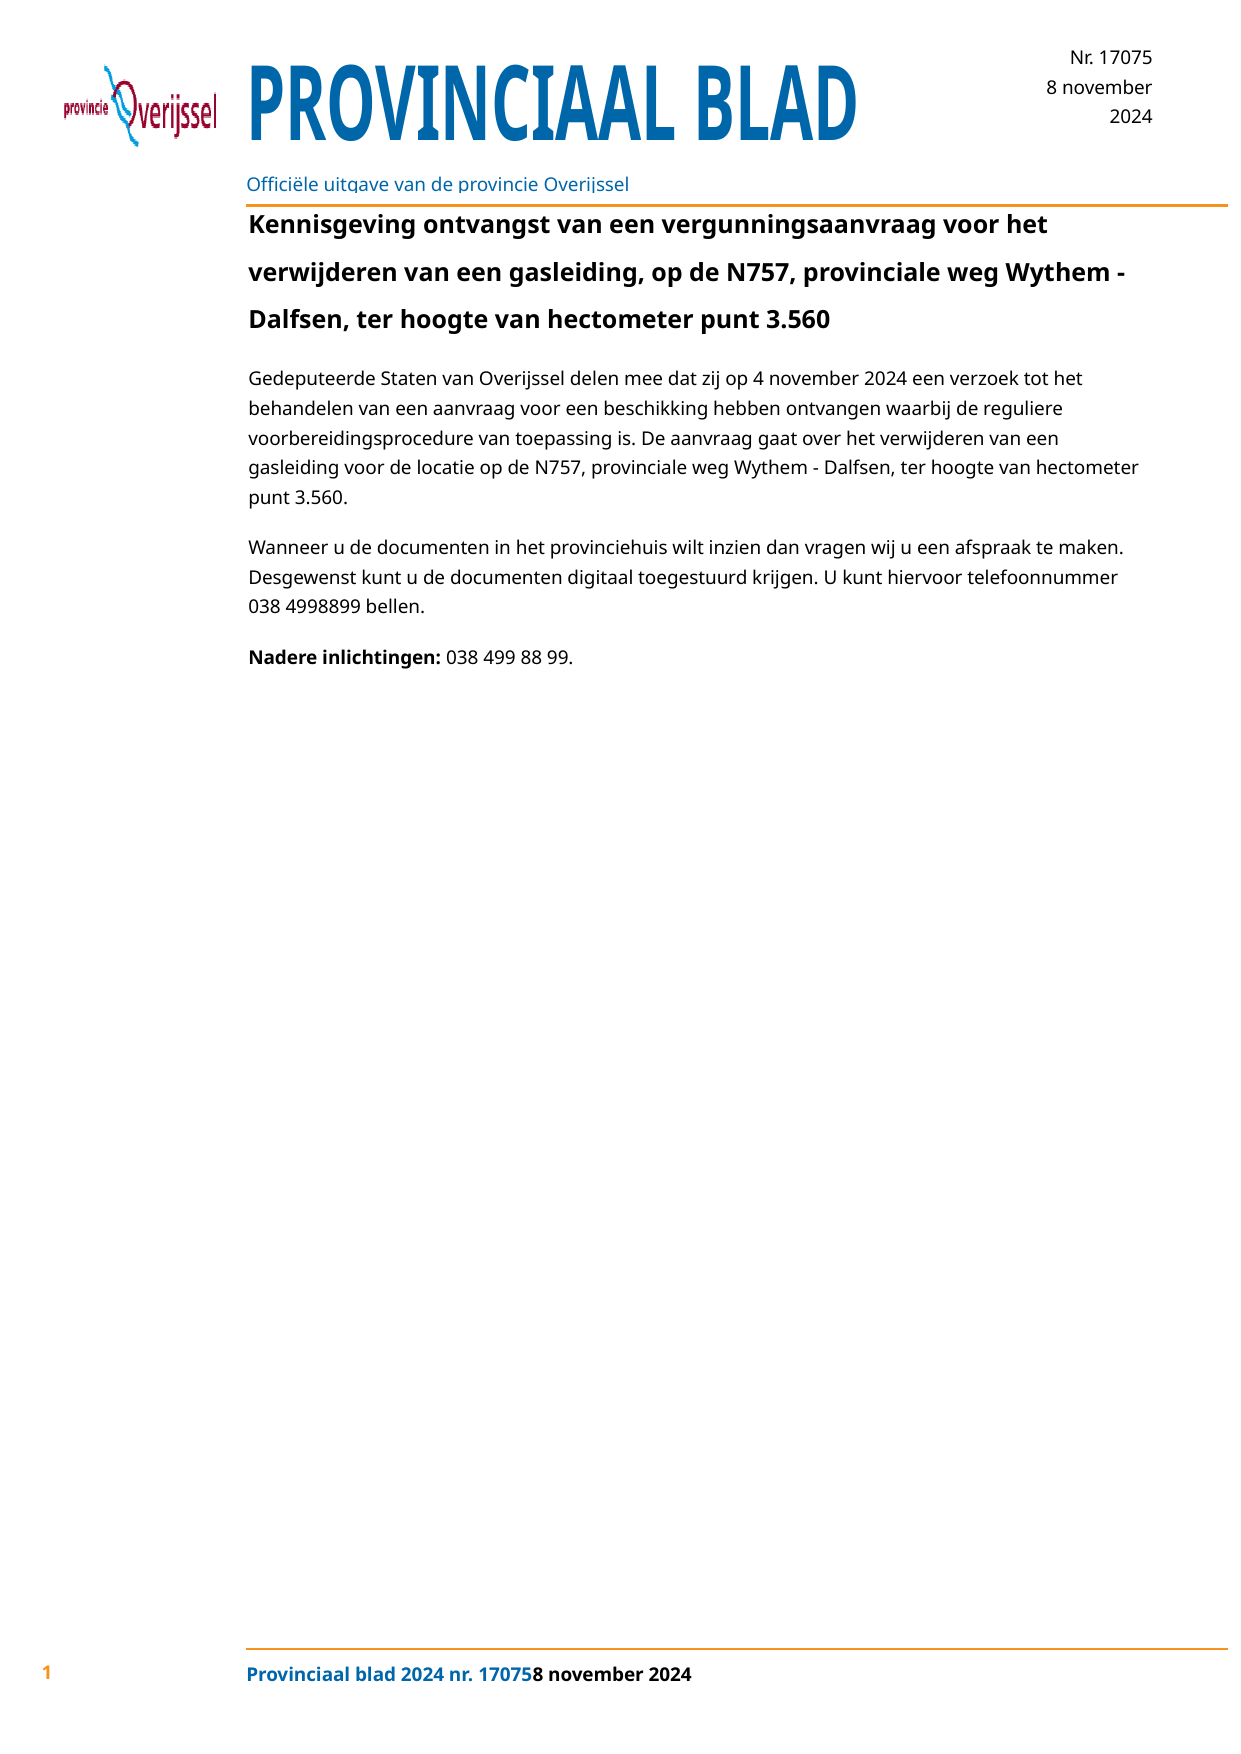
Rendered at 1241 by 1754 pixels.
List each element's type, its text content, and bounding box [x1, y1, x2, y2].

text Kennisgeving ontvangst van een vergunningsaanvraag voor het verwijderen van een gasleiding, op de N757, provinciale weg Wythem - Dalfsen, ter hoogte van hectometer punt 3.560 [248, 207, 1152, 336]
text Wanneer u de documenten in het provinciehuis wilt inzien dan vragen wij u een afspraak te maken. Desgewenst kunt u de documenten digitaal toegestuurd krijgen. U kunt hiervoor telefoonnummer 038 4998899 bellen. [248, 534, 1152, 619]
text Gedeputeerde Staten van Overijssel delen mee dat zij op 4 november 2024 een verzoek tot het behandelen van een aanvraag voor een beschikking hebben ontvangen waarbij de reguliere voorbereidingsprocedure van toepassing is. De aanvraag gaat over het verwijderen van een gasleiding voor de locatie op de N757, provinciale weg Wythem - Dalfsen, ter hoogte van hectometer punt 3.560. [248, 366, 1152, 509]
text Nadere inlichtingen: 038 499 88 99. [248, 644, 1152, 669]
picture [41, 47, 231, 172]
